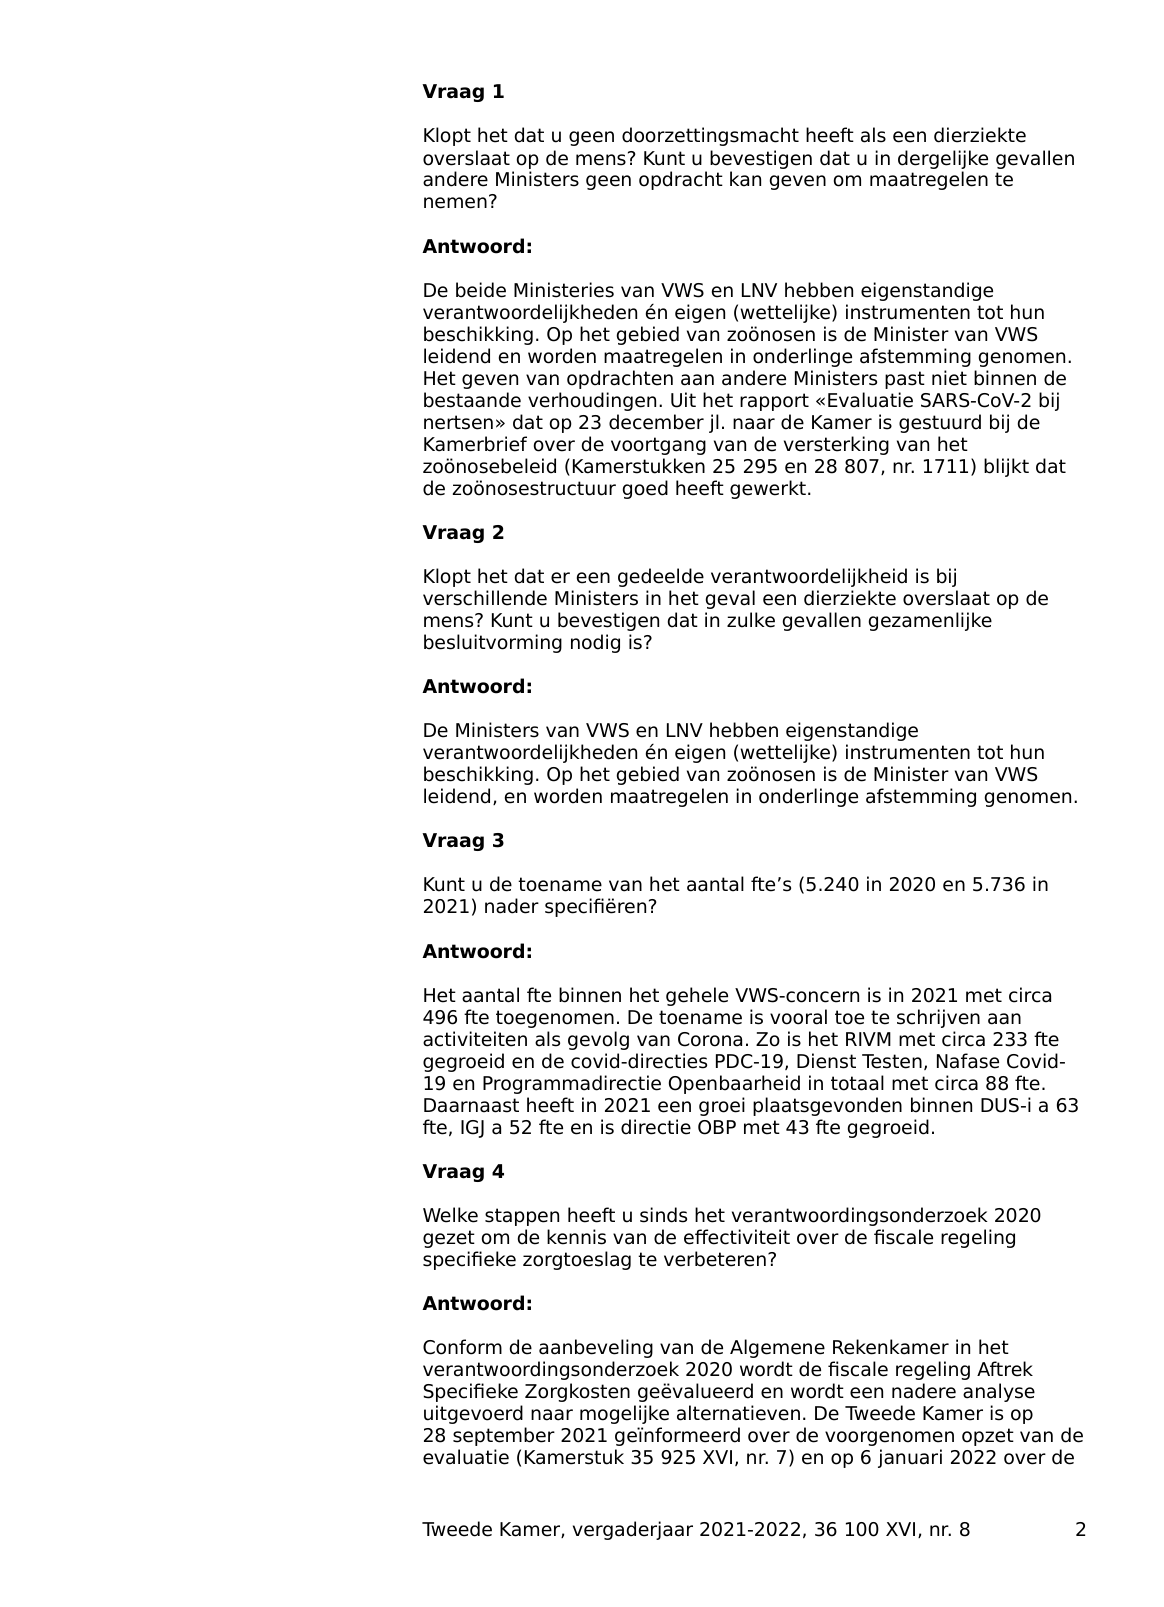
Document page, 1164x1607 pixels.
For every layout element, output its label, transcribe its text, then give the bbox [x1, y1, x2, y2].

text Het aantal fte binnen het gehele VWS-concern is in 2021 met circa 496 fte toegenomen. De toename is vooral toe te schrijven aan activiteiten als gevolg van Corona. Zo is het RIVM met circa 233 fte gegroeid en de covid-directies PDC-19, Dienst Testen, Nafase Covid-19 en Programmadirectie Openbaarheid in totaal met circa 88 fte. Daarnaast heeft in 2021 een groei plaatsgevonden binnen DUS-i a 63 fte, IGJ a 52 fte en is directie OBP met 43 fte gegroeid. [422, 985, 1087, 1138]
subtitle Antwoord: [422, 236, 1087, 257]
subtitle Vraag 1 [422, 81, 1087, 103]
subtitle Vraag 3 [422, 830, 1087, 852]
text Welke stappen heeft u sinds het verantwoordingsonderzoek 2020 gezet om de kennis van de effectiviteit over de fiscale regeling specifieke zorgtoeslag te verbeteren? [422, 1205, 1087, 1271]
subtitle Vraag 4 [422, 1161, 1087, 1183]
text Kunt u de toename van het aantal fte’s (5.240 in 2020 en 5.736 in 2021) nader specifiëren? [422, 874, 1087, 918]
text Klopt het dat u geen doorzettingsmacht heeft als een dierziekte overslaat op de mens? Kunt u bevestigen dat u in dergelijke gevallen andere Ministers geen opdracht kan geven om maatregelen te nemen? [422, 125, 1087, 213]
text De beide Ministeries van VWS en LNV hebben eigenstandige verantwoordelijkheden én eigen (wettelijke) instrumenten tot hun beschikking. Op het gebied van zoönosen is de Minister van VWS leidend en worden maatregelen in onderlinge afstemming genomen. Het geven van opdrachten aan andere Ministers past niet binnen de bestaande verhoudingen. Uit het rapport «Evaluatie SARS-CoV-2 bij nertsen» dat op 23 december jl. naar de Kamer is gestuurd bij de Kamerbrief over de voortgang van de versterking van het zoönosebeleid (Kamerstukken 25 295 en 28 807, nr. 1711) blijkt dat de zoönosestructuur goed heeft gewerkt. [422, 280, 1087, 499]
subtitle Antwoord: [422, 1293, 1087, 1315]
text Conform de aanbeveling van de Algemene Rekenkamer in het verantwoordingsonderzoek 2020 wordt de fiscale regeling Aftrek Specifieke Zorgkosten geëvalueerd en wordt een nadere analyse uitgevoerd naar mogelijke alternatieven. De Tweede Kamer is op 28 september 2021 geïnformeerd over de voorgenomen opzet van de evaluatie (Kamerstuk 35 925 XVI, nr. 7) en op 6 januari 2022 over de [422, 1337, 1087, 1469]
subtitle Antwoord: [422, 941, 1087, 962]
subtitle Antwoord: [422, 676, 1087, 698]
subtitle Vraag 2 [422, 522, 1087, 544]
text Klopt het dat er een gedeelde verantwoordelijkheid is bij verschillende Ministers in het geval een dierziekte overslaat op de mens? Kunt u bevestigen dat in zulke gevallen gezamenlijke besluitvorming nodig is? [422, 566, 1087, 654]
text De Ministers van VWS en LNV hebben eigenstandige verantwoordelijkheden én eigen (wettelijke) instrumenten tot hun beschikking. Op het gebied van zoönosen is de Minister van VWS leidend, en worden maatregelen in onderlinge afstemming genomen. [422, 720, 1087, 808]
